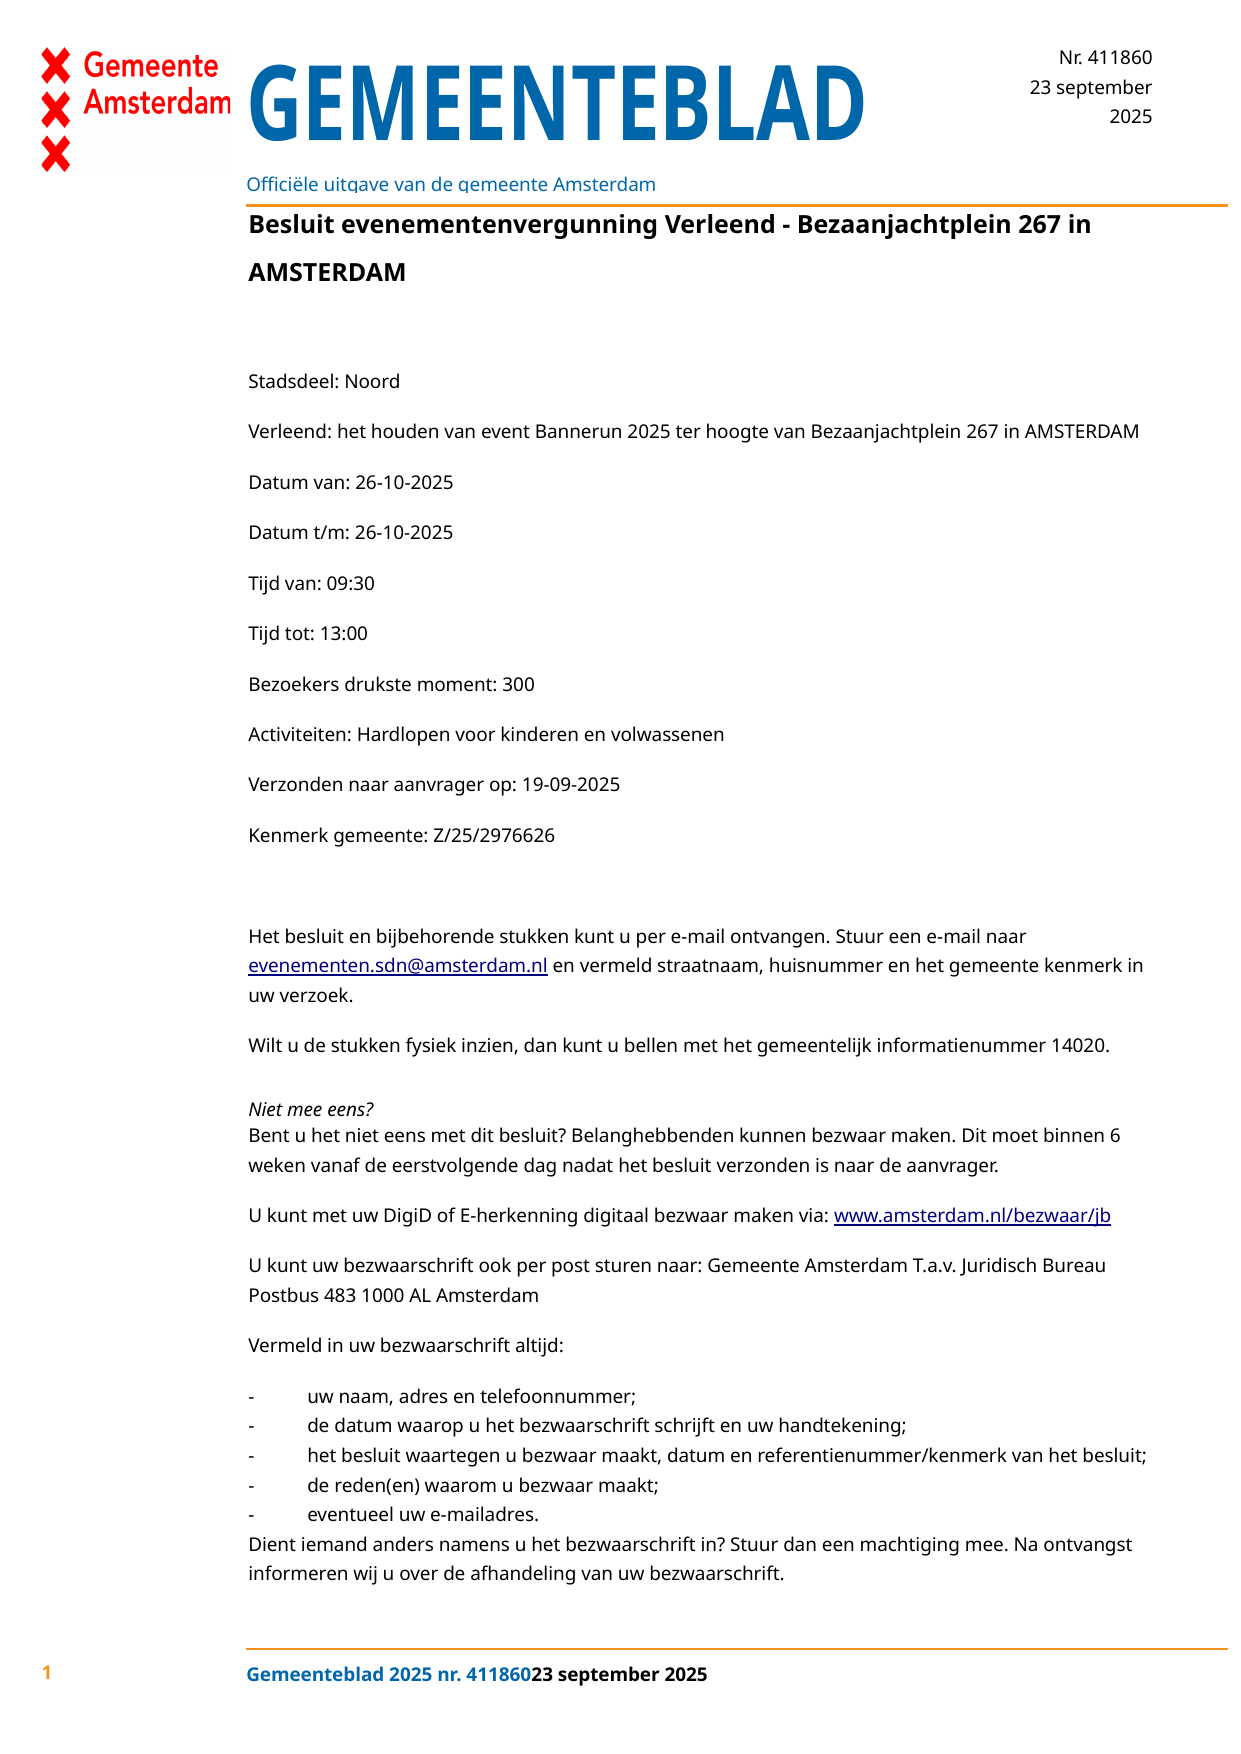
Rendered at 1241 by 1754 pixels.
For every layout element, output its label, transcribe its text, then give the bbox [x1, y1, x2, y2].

text Datum van: 26-10-2025 [248, 469, 1152, 495]
text Vermeld in uw bezwaarschrift altijd: [248, 1333, 1152, 1358]
text Datum t/m: 26-10-2025 [248, 519, 1152, 545]
text Activiteiten: Hardlopen voor kinderen en volwassenen [248, 721, 1152, 747]
text Verzonden naar aanvrager op: 19-09-2025 [248, 772, 1152, 797]
text Verleend: het houden van event Bannerun 2025 ter hoogte van Bezaanjachtplein 267 in AMSTERDAM [248, 419, 1152, 444]
text Kenmerk gemeente: Z/25/2976626 [248, 822, 1152, 848]
list uw naam, adres en telefoonnummer; [248, 1383, 1152, 1409]
text Bent u het niet eens met dit besluit? Belanghebbenden kunnen bezwaar maken. Dit moet binnen 6 weken vanaf de eerstvolgende dag nadat het besluit verzonden is naar de aanvrager. [248, 1122, 1152, 1177]
text Niet mee eens? [248, 1096, 1152, 1122]
text Stadsdeel: Noord [248, 368, 1152, 394]
text Tijd tot: 13:00 [248, 620, 1152, 646]
text Dient iemand anders namens u het bezwaarschrift in? Stuur dan een machtiging mee. Na ontvangst informeren wij u over de afhandeling van uw bezwaarschrift. [248, 1531, 1152, 1586]
text Bezoekers drukste moment: 300 [248, 671, 1152, 697]
list de datum waarop u het bezwaarschrift schrijft en uw handtekening; [248, 1413, 1152, 1438]
picture [41, 47, 231, 172]
list de reden(en) waarom u bezwaar maakt; [248, 1472, 1152, 1497]
text Besluit evenementenvergunning Verleend - Bezaanjachtplein 267 in AMSTERDAM [248, 207, 1152, 288]
text Wilt u de stukken fysiek inzien, dan kunt u bellen met het gemeentelijk informatienummer 14020. [248, 1032, 1152, 1058]
list het besluit waartegen u bezwaar maakt, datum en referentienummer/kenmerk van het besluit; [248, 1442, 1152, 1468]
text U kunt met uw DigiD of E-herkenning digitaal bezwaar maken via: www.amsterdam.nl/bezwaar/jb [248, 1202, 1152, 1228]
text U kunt uw bezwaarschrift ook per post sturen naar: Gemeente Amsterdam T.a.v. Juridisch Bureau Postbus 483 1000 AL Amsterdam [248, 1253, 1152, 1308]
list eventueel uw e-mailadres. [248, 1501, 1152, 1527]
text Het besluit en bijbehorende stukken kunt u per e-mail ontvangen. Stuur een e-mail naar evenementen.sdn@amsterdam.nl en vermeld straatnaam, huisnummer en het gemeente kenmerk in uw verzoek. [248, 923, 1152, 1008]
text Tijd van: 09:30 [248, 570, 1152, 596]
